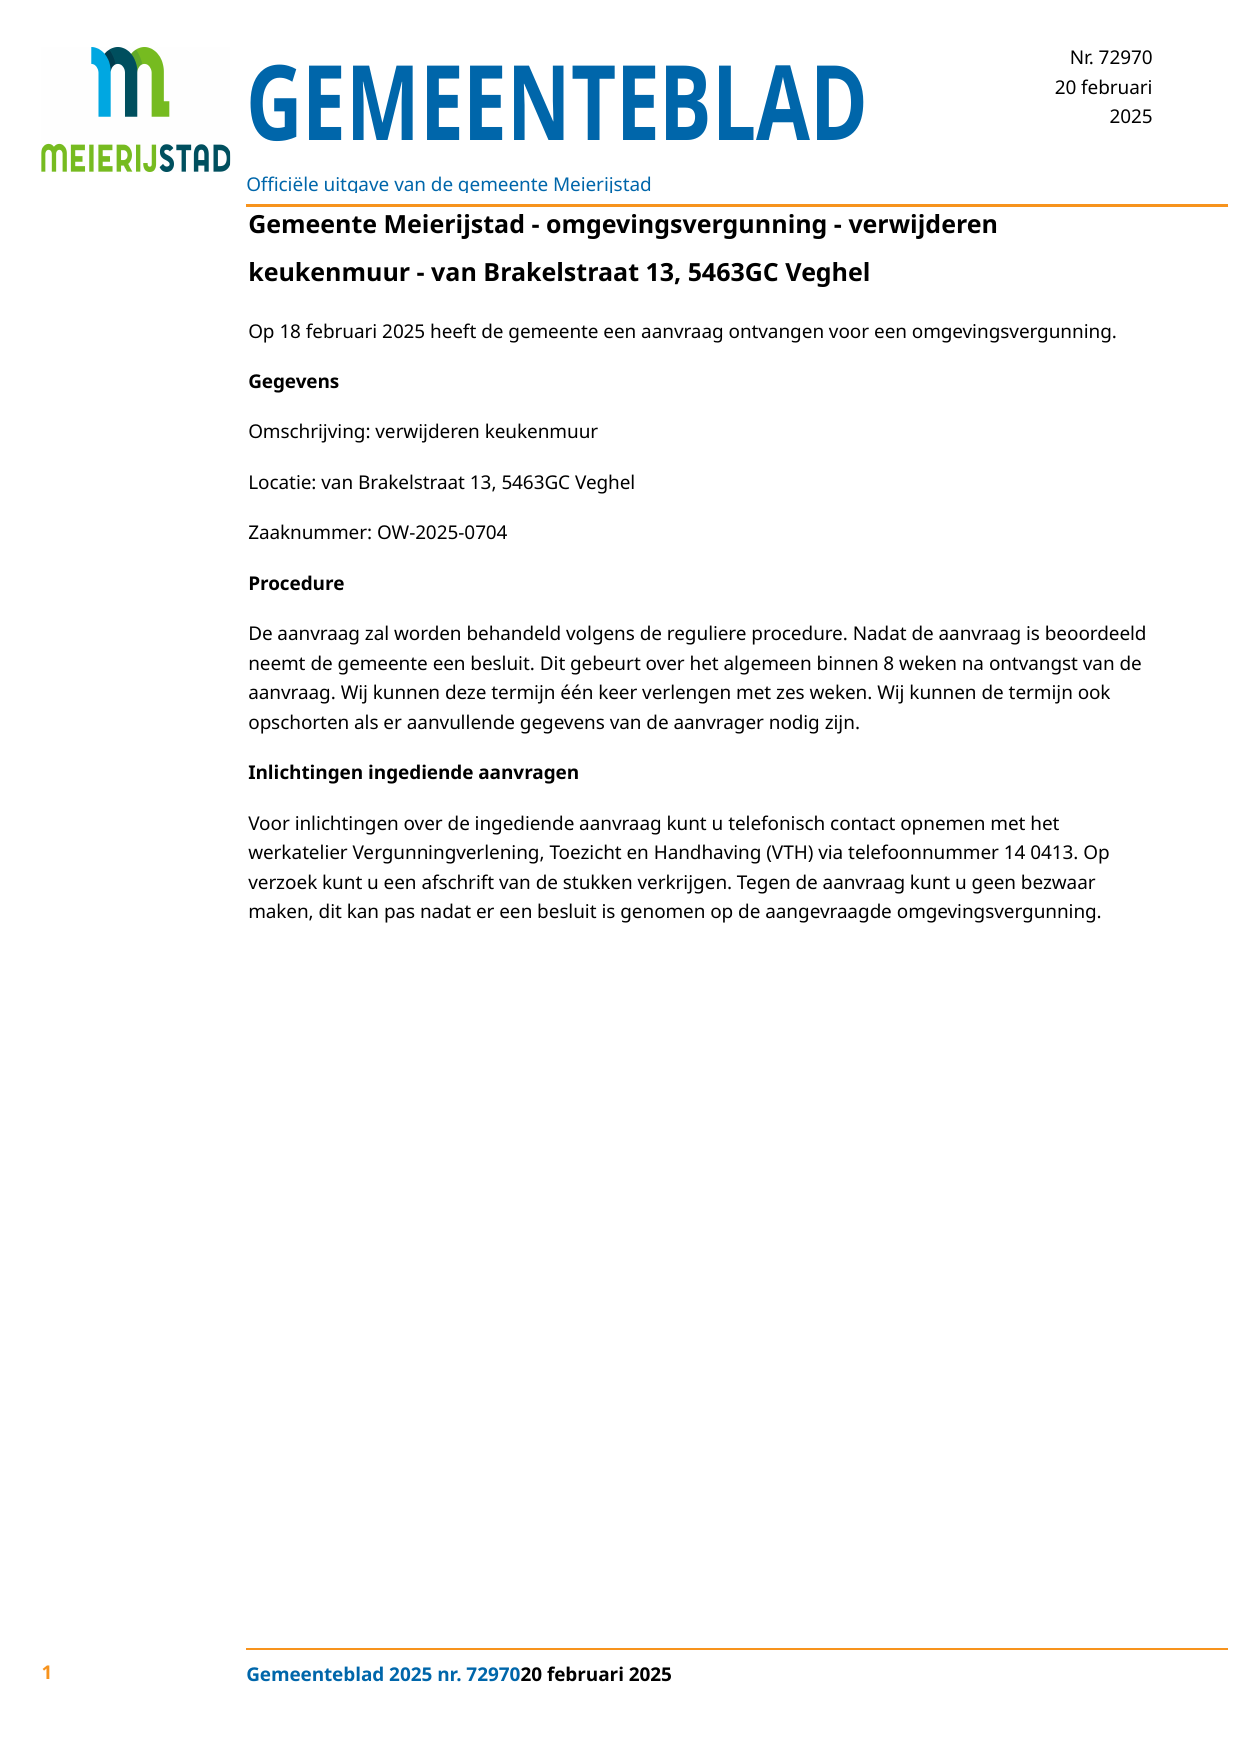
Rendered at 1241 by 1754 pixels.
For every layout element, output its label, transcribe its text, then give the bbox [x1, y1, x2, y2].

text Locatie: van Brakelstraat 13, 5463GC Veghel [248, 469, 1152, 495]
text Procedure [248, 570, 1152, 596]
text Inlichtingen ingediende aanvragen [248, 759, 1152, 785]
text De aanvraag zal worden behandeld volgens de reguliere procedure. Nadat de aanvraag is beoordeeld neemt de gemeente een besluit. Dit gebeurt over het algemeen binnen 8 weken na ontvangst van de aanvraag. Wij kunnen deze termijn één keer verlengen met zes weken. Wij kunnen de termijn ook opschorten als er aanvullende gegevens van de aanvrager nodig zijn. [248, 620, 1152, 735]
text Omschrijving: verwijderen keukenmuur [248, 419, 1152, 444]
text Voor inlichtingen over de ingediende aanvraag kunt u telefonisch contact opnemen met het werkatelier Vergunningverlening, Toezicht en Handhaving (VTH) via telefoonnummer 14 0413. Op verzoek kunt u een afschrift van de stukken verkrijgen. Tegen de aanvraag kunt u geen bezwaar maken, dit kan pas nadat er een besluit is genomen op de aangevraagde omgevingsvergunning. [248, 810, 1152, 924]
text Gemeente Meierijstad - omgevingsvergunning - verwijderen keukenmuur - van Brakelstraat 13, 5463GC Veghel [248, 207, 1152, 288]
text Zaaknummer: OW-2025-0704 [248, 519, 1152, 545]
picture [41, 47, 231, 172]
text Op 18 februari 2025 heeft de gemeente een aanvraag ontvangen voor een omgevingsvergunning. [248, 318, 1152, 344]
text Gegevens [248, 368, 1152, 394]
